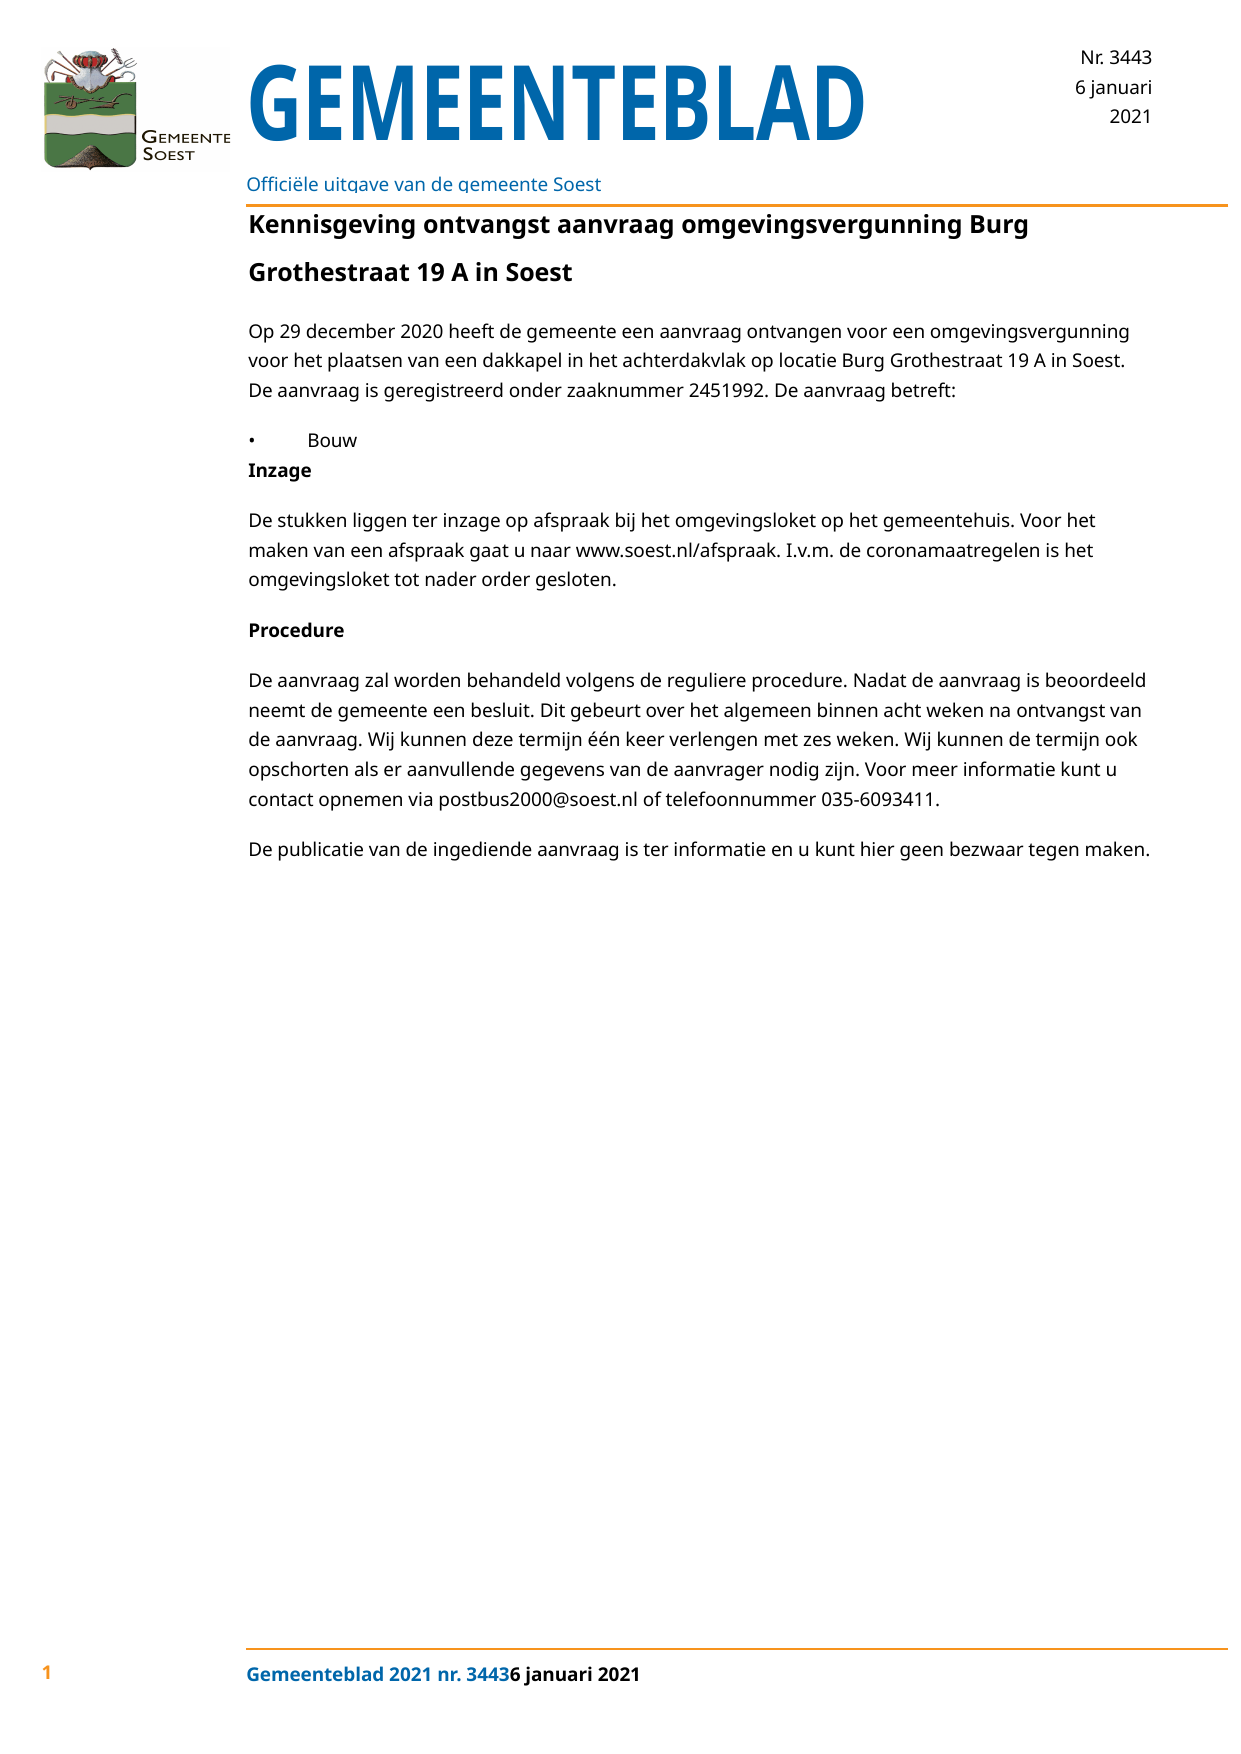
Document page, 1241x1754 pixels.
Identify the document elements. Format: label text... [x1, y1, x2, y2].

text De stukken liggen ter inzage op afspraak bij het omgevingsloket op het gemeentehuis. Voor het maken van een afspraak gaat u naar www.soest.nl/afspraak. I.v.m. de coronamaatregelen is het omgevingsloket tot nader order gesloten. [248, 507, 1152, 592]
text Procedure [248, 617, 1152, 643]
picture [41, 47, 231, 172]
text De aanvraag zal worden behandeld volgens de reguliere procedure. Nadat de aanvraag is beoordeeld neemt de gemeente een besluit. Dit gebeurt over het algemeen binnen acht weken na ontvangst van de aanvraag. Wij kunnen deze termijn één keer verlengen met zes weken. Wij kunnen de termijn ook opschorten als er aanvullende gegevens van de aanvrager nodig zijn. Voor meer informatie kunt u contact opnemen via postbus2000@soest.nl of telefoonnummer 035-6093411. [248, 667, 1152, 812]
text Inzage [248, 457, 1152, 483]
text Kennisgeving ontvangst aanvraag omgevingsvergunning Burg Grothestraat 19 A in Soest [248, 207, 1152, 288]
list Bouw [248, 427, 1152, 453]
text De publicatie van de ingediende aanvraag is ter informatie en u kunt hier geen bezwaar tegen maken. [248, 836, 1152, 862]
text Op 29 december 2020 heeft de gemeente een aanvraag ontvangen voor een omgevingsvergunning voor het plaatsen van een dakkapel in het achterdakvlak op locatie Burg Grothestraat 19 A in Soest. De aanvraag is geregistreerd onder zaaknummer 2451992. De aanvraag betreft: [248, 318, 1152, 403]
